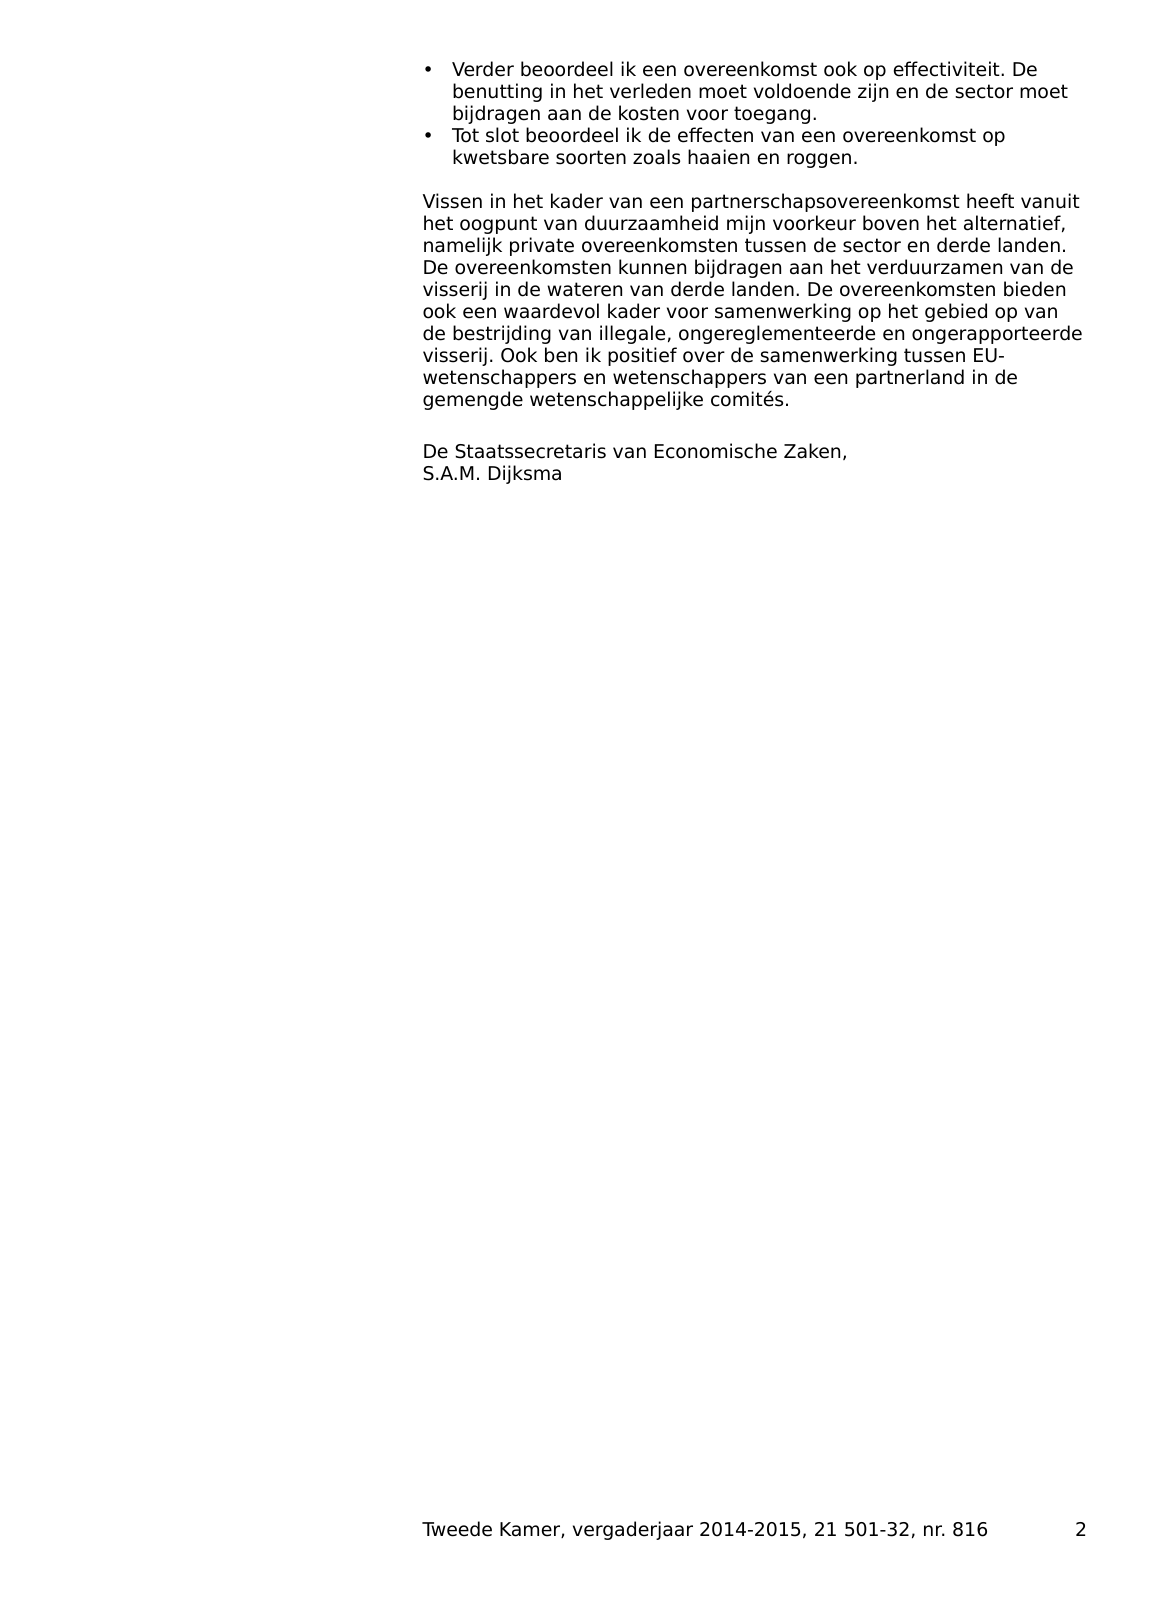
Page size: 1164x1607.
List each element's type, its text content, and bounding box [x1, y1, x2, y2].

text De Staatssecretaris van Economische Zaken, S.A.M. Dijksma [422, 441, 1087, 485]
text • Verder beoordeel ik een overeenkomst ook op effectiviteit. De benutting in het verleden moet voldoende zijn en de sector moet bijdragen aan de kosten voor toegang. [422, 59, 1087, 125]
text Vissen in het kader van een partnerschapsovereenkomst heeft vanuit het oogpunt van duurzaamheid mijn voorkeur boven het alternatief, namelijk private overeenkomsten tussen de sector en derde landen. De overeenkomsten kunnen bijdragen aan het verduurzamen van de visserij in de wateren van derde landen. De overeenkomsten bieden ook een waardevol kader voor samenwerking op het gebied op van de bestrijding van illegale, ongereglementeerde en ongerapporteerde visserij. Ook ben ik positief over de samenwerking tussen EU-wetenschappers en wetenschappers van een partnerland in de gemengde wetenschappelijke comités. [422, 191, 1087, 411]
text • Tot slot beoordeel ik de effecten van een overeenkomst op kwetsbare soorten zoals haaien en roggen. [422, 125, 1087, 169]
